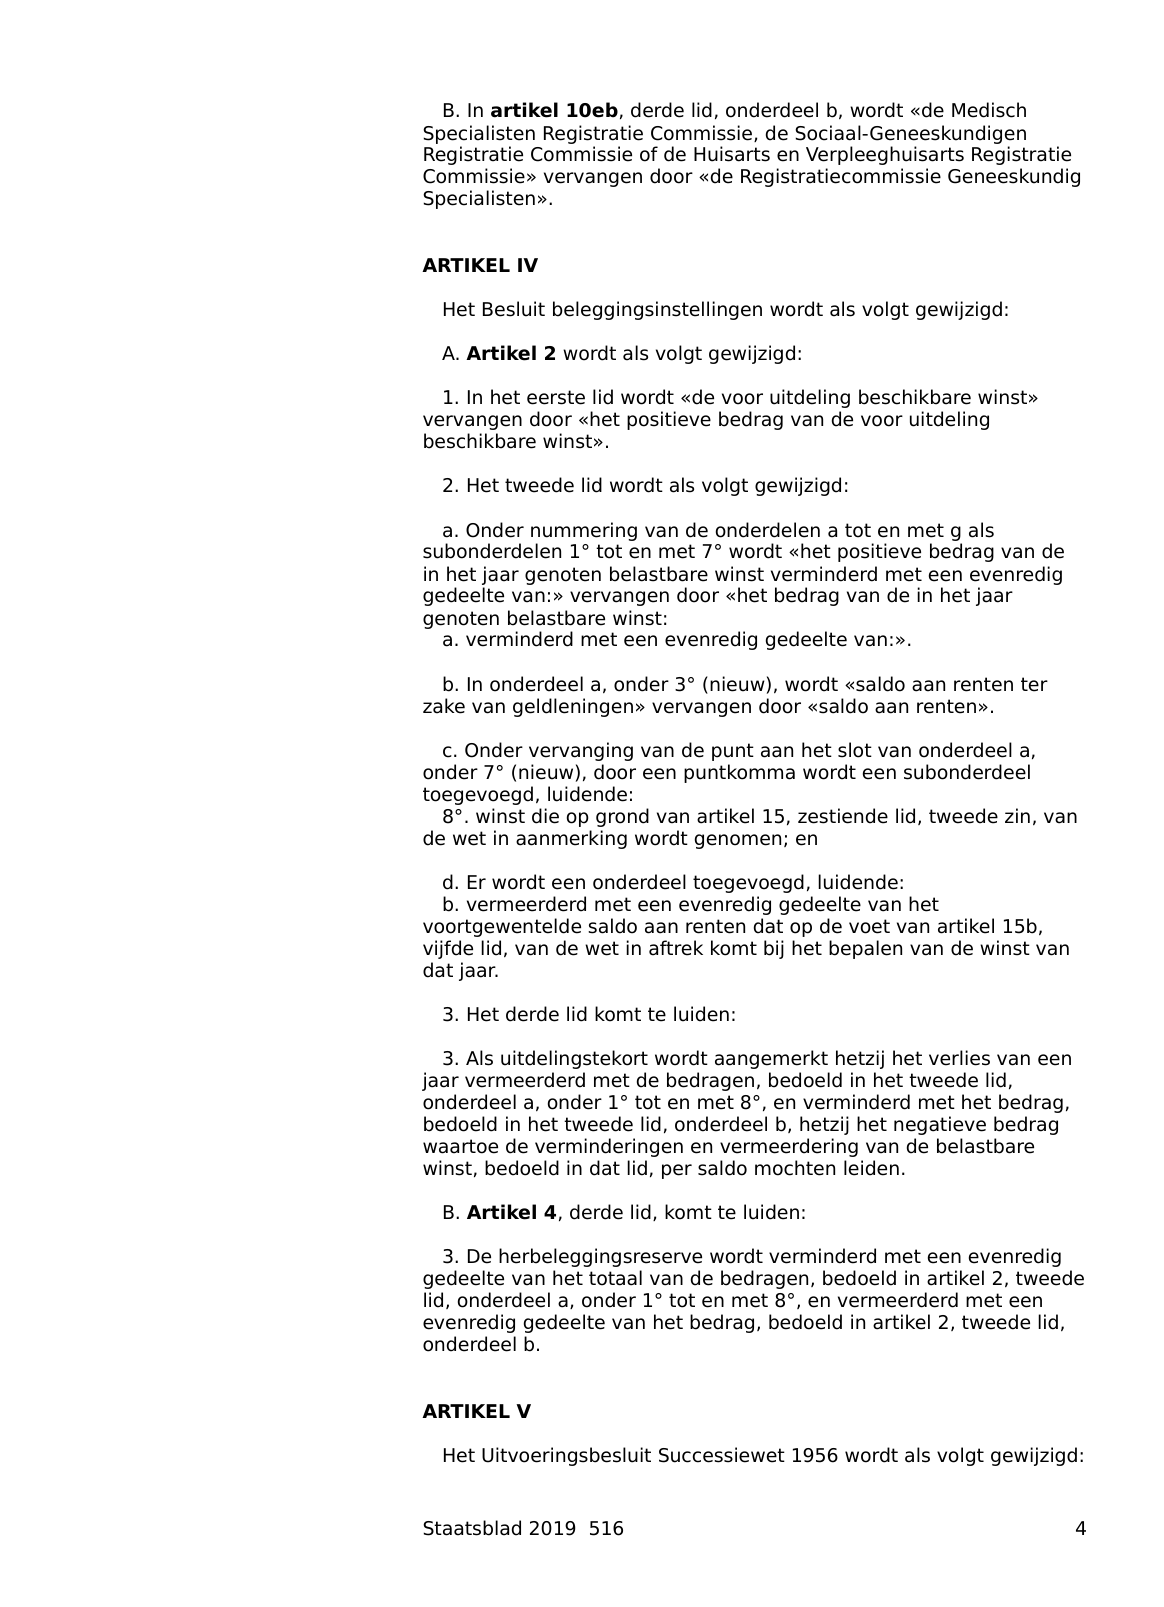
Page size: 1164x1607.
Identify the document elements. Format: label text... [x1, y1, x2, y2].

subtitle ARTIKEL V [422, 1401, 1087, 1422]
text 1. In het eerste lid wordt «de voor uitdeling beschikbare winst» vervangen door «het positieve bedrag van de voor uitdeling beschikbare winst». [422, 387, 1087, 453]
text 3. Als uitdelingstekort wordt aangemerkt hetzij het verlies van een jaar vermeerderd met de bedragen, bedoeld in het tweede lid, onderdeel a, onder 1° tot en met 8°, en verminderd met het bedrag, bedoeld in het tweede lid, onderdeel b, hetzij het negatieve bedrag waartoe de verminderingen en vermeerdering van de belastbare winst, bedoeld in dat lid, per saldo mochten leiden. [422, 1048, 1087, 1180]
subtitle ARTIKEL IV [422, 255, 1087, 277]
text 3. Het derde lid komt te luiden: [422, 1004, 1087, 1026]
text c. Onder vervanging van de punt aan het slot van onderdeel a, onder 7° (nieuw), door een puntkomma wordt een subonderdeel toegevoegd, luidende: [422, 740, 1087, 806]
text B. Artikel 4, derde lid, komt te luiden: [422, 1202, 1087, 1224]
text A. Artikel 2 wordt als volgt gewijzigd: [422, 343, 1087, 365]
text d. Er wordt een onderdeel toegevoegd, luidende: [422, 872, 1087, 894]
text 2. Het tweede lid wordt als volgt gewijzigd: [422, 475, 1087, 497]
text b. In onderdeel a, onder 3° (nieuw), wordt «saldo aan renten ter zake van geldleningen» vervangen door «saldo aan renten». [422, 673, 1087, 717]
text 3. De herbeleggingsreserve wordt verminderd met een evenredig gedeelte van het totaal van de bedragen, bedoeld in artikel 2, tweede lid, onderdeel a, onder 1° tot en met 8°, en vermeerderd met een evenredig gedeelte van het bedrag, bedoeld in artikel 2, tweede lid, onderdeel b. [422, 1246, 1087, 1356]
text a. verminderd met een evenredig gedeelte van:». [422, 629, 1087, 651]
text 8°. winst die op grond van artikel 15, zestiende lid, tweede zin, van de wet in aanmerking wordt genomen; en [422, 806, 1087, 849]
text b. vermeerderd met een evenredig gedeelte van het voortgewentelde saldo aan renten dat op de voet van artikel 15b, vijfde lid, van de wet in aftrek komt bij het bepalen van de winst van dat jaar. [422, 894, 1087, 982]
text B. In artikel 10eb, derde lid, onderdeel b, wordt «de Medisch Specialisten Registratie Commissie, de Sociaal-Geneeskundigen Registratie Commissie of de Huisarts en Verpleeghuisarts Registratie Commissie» vervangen door «de Registratiecommissie Geneeskundig Specialisten». [422, 100, 1087, 210]
text Het Besluit beleggingsinstellingen wordt als volgt gewijzigd: [422, 299, 1087, 321]
text Het Uitvoeringsbesluit Successiewet 1956 wordt als volgt gewijzigd: [422, 1445, 1087, 1467]
text a. Onder nummering van de onderdelen a tot en met g als subonderdelen 1° tot en met 7° wordt «het positieve bedrag van de in het jaar genoten belastbare winst verminderd met een evenredig gedeelte van:» vervangen door «het bedrag van de in het jaar genoten belastbare winst: [422, 519, 1087, 629]
